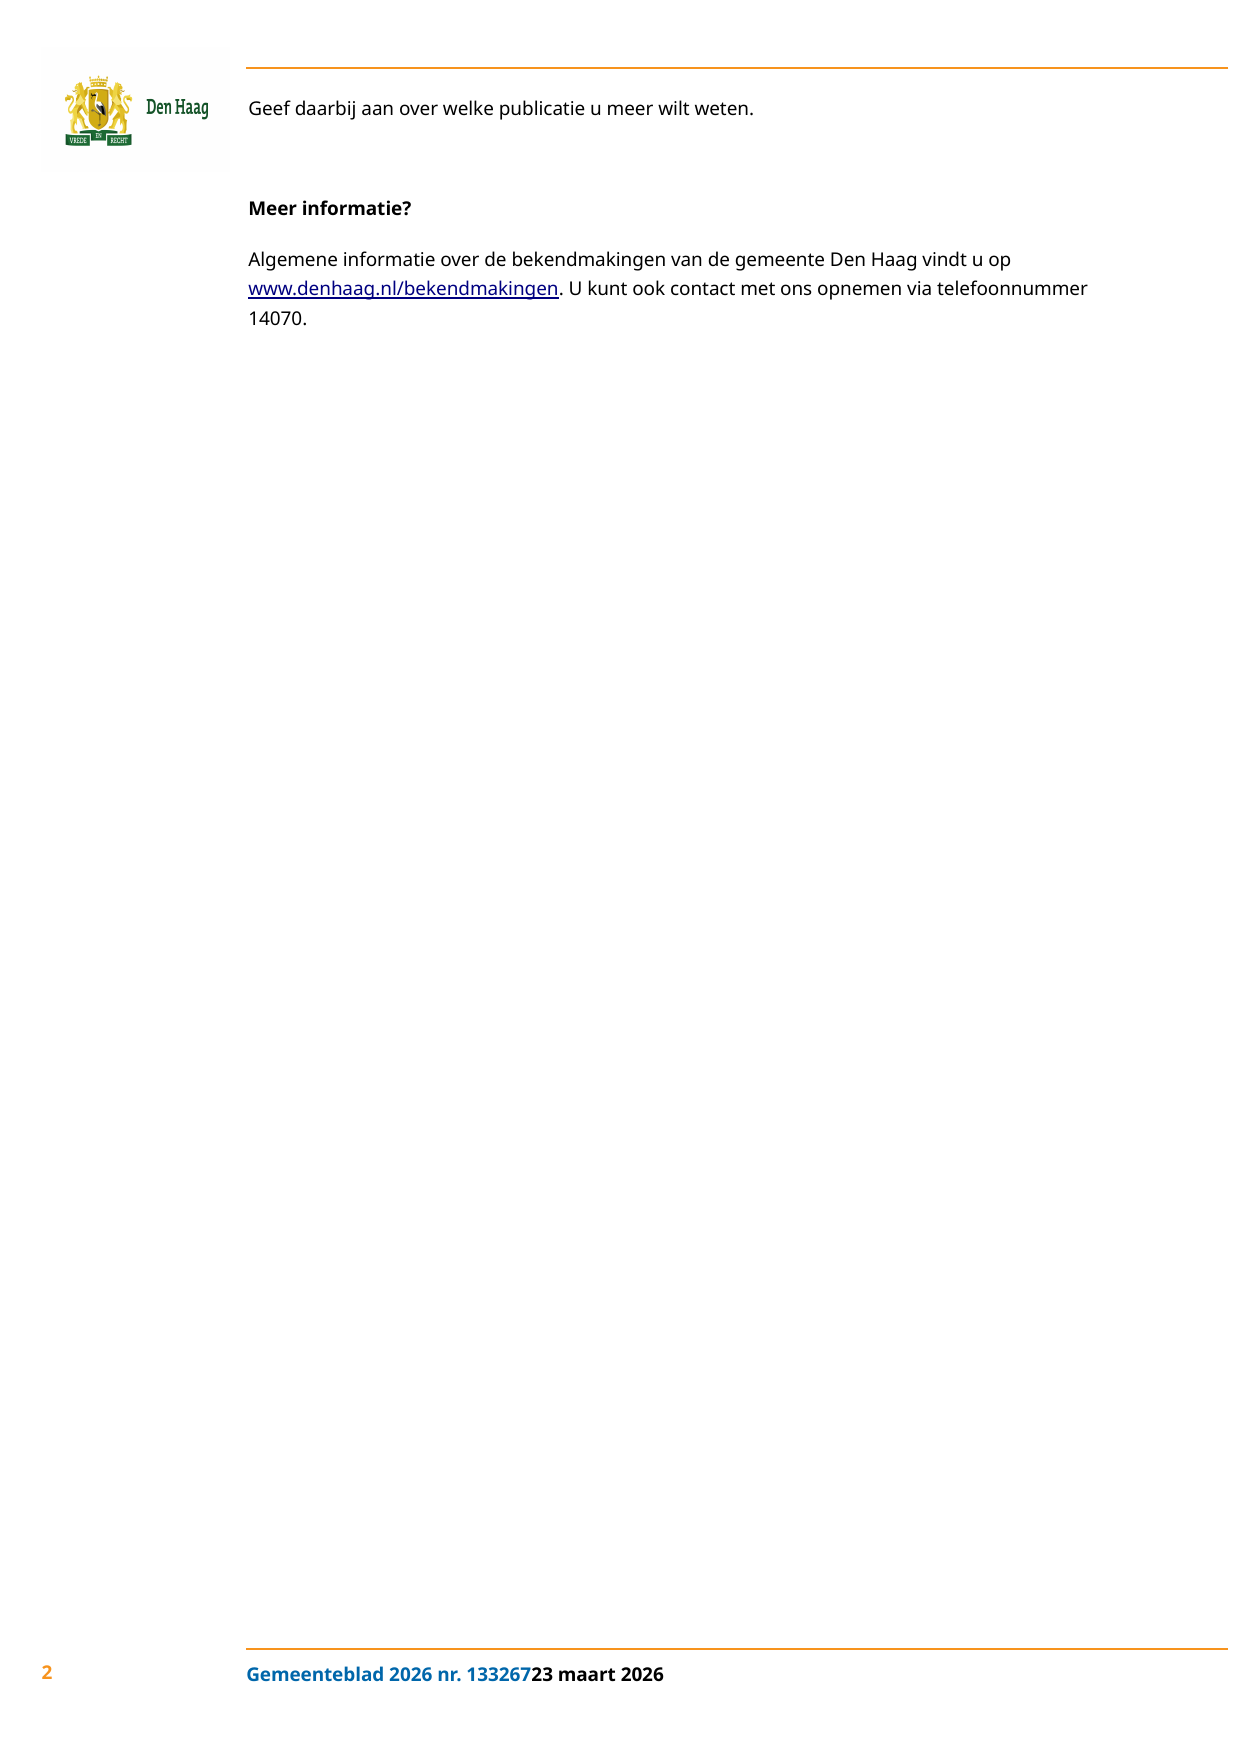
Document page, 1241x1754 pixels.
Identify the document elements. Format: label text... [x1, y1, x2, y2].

text Geef daarbij aan over welke publicatie u meer wilt weten. [248, 95, 1152, 121]
text Algemene informatie over de bekendmakingen van de gemeente Den Haag vindt u op www.denhaag.nl/bekendmakingen. U kunt ook contact met ons opnemen via telefoonnummer 14070. [248, 246, 1152, 331]
text Meer informatie? [248, 196, 1152, 221]
picture [41, 47, 231, 172]
